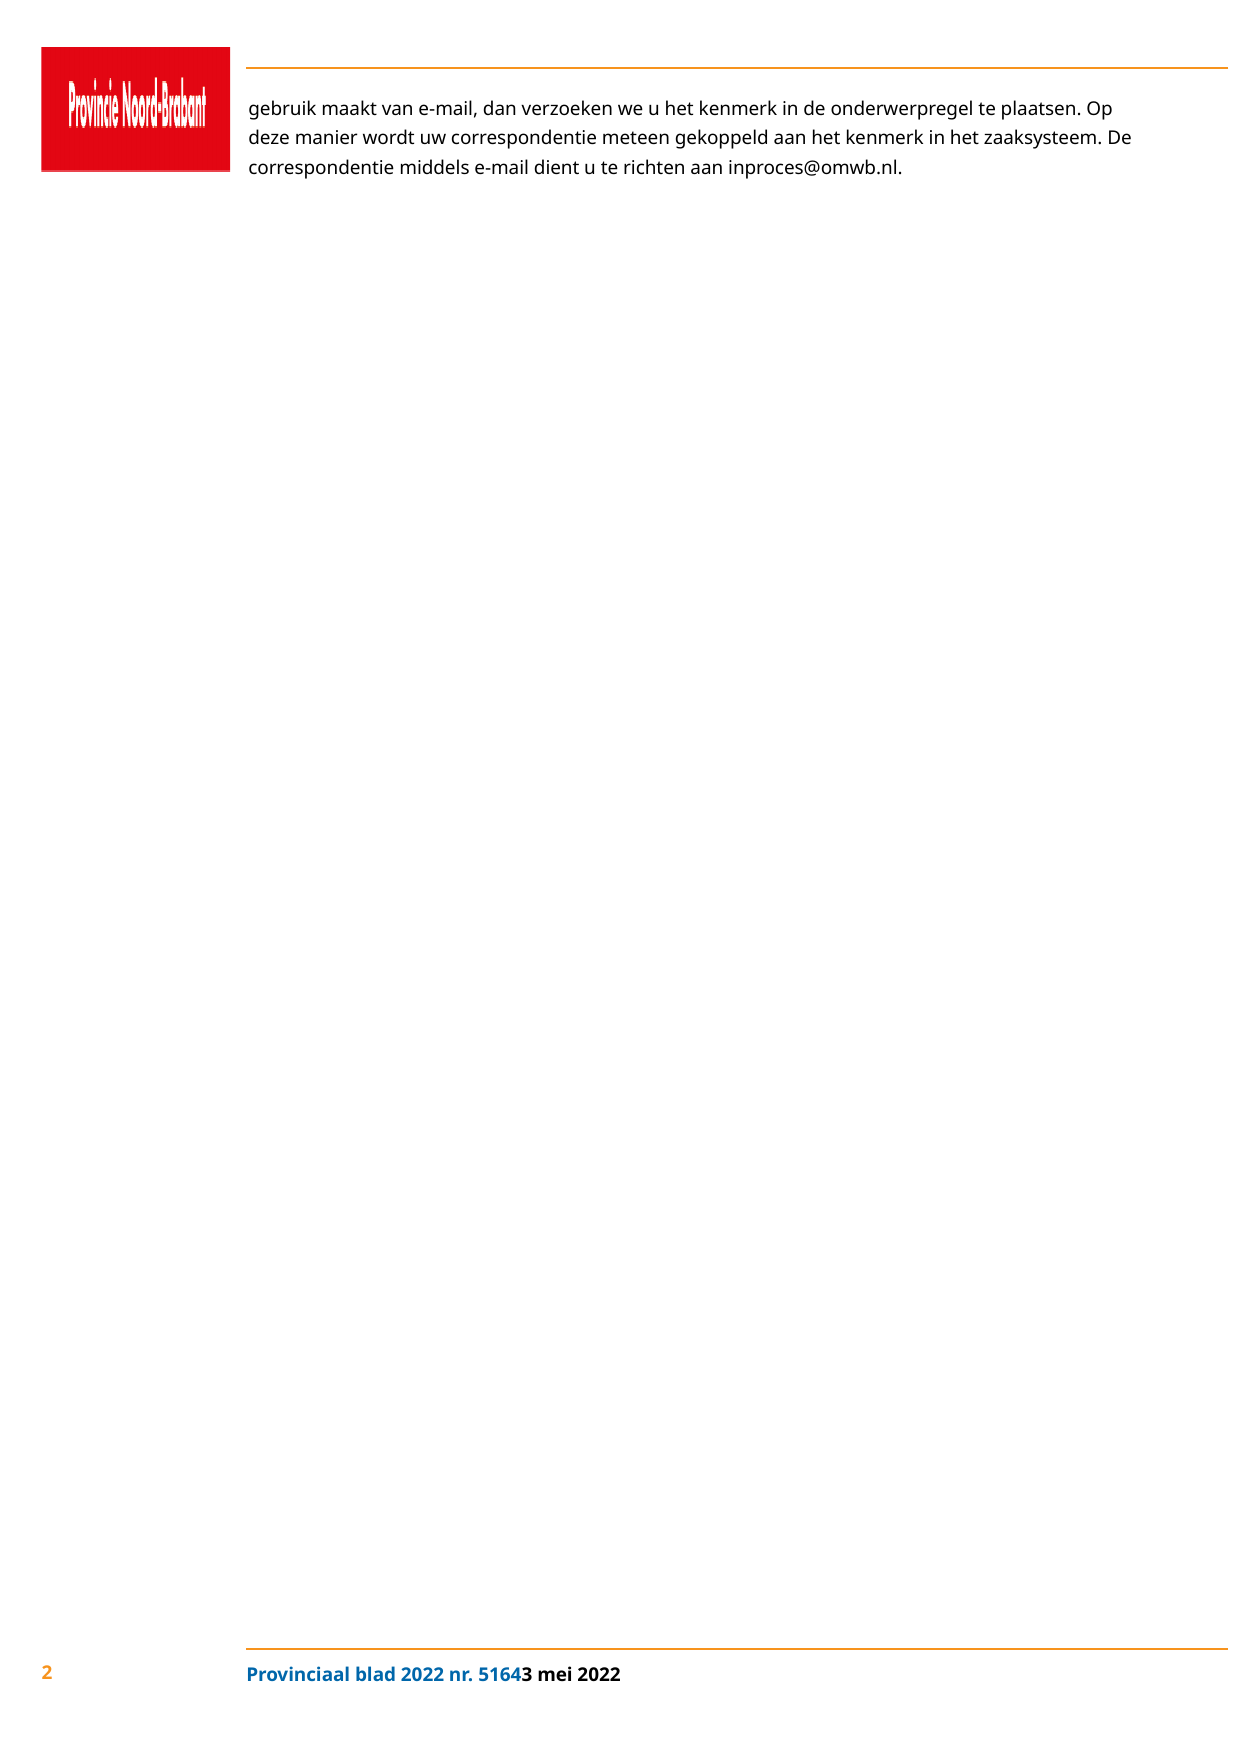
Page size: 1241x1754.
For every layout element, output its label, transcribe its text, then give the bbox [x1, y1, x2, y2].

picture [41, 47, 231, 172]
text gebruik maakt van e-mail, dan verzoeken we u het kenmerk in de onderwerpregel te plaatsen. Op deze manier wordt uw correspondentie meteen gekoppeld aan het kenmerk in het zaaksysteem. De correspondentie middels e-mail dient u te richten aan inproces@omwb.nl. [248, 95, 1152, 180]
